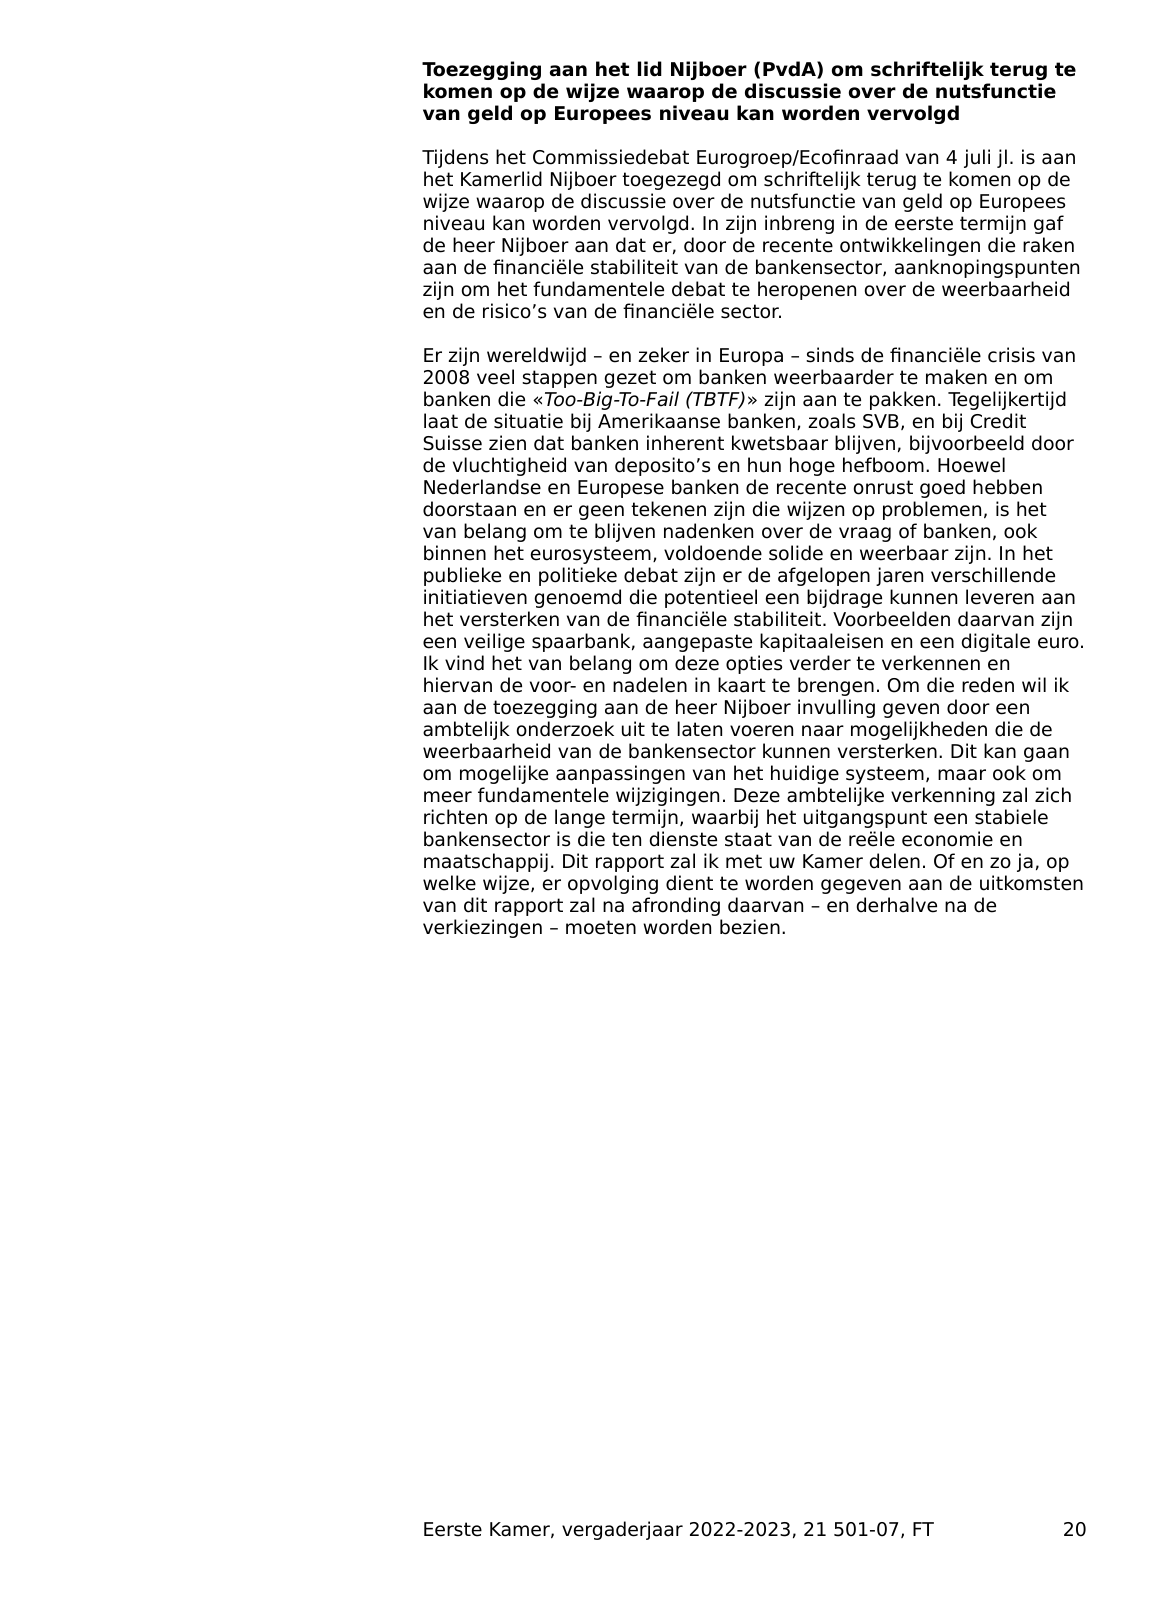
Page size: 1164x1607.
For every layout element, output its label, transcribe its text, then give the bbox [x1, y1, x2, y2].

text Er zijn wereldwijd – en zeker in Europa – sinds de financiële crisis van 2008 veel stappen gezet om banken weerbaarder te maken en om banken die «Too-Big-To-Fail (TBTF)» zijn aan te pakken. Tegelijkertijd laat de situatie bij Amerikaanse banken, zoals SVB, en bij Credit Suisse zien dat banken inherent kwetsbaar blijven, bijvoorbeeld door de vluchtigheid van deposito’s en hun hoge hefboom. Hoewel Nederlandse en Europese banken de recente onrust goed hebben doorstaan en er geen tekenen zijn die wijzen op problemen, is het van belang om te blijven nadenken over de vraag of banken, ook binnen het eurosysteem, voldoende solide en weerbaar zijn. In het publieke en politieke debat zijn er de afgelopen jaren verschillende initiatieven genoemd die potentieel een bijdrage kunnen leveren aan het versterken van de financiële stabiliteit. Voorbeelden daarvan zijn een veilige spaarbank, aangepaste kapitaaleisen en een digitale euro. Ik vind het van belang om deze opties verder te verkennen en hiervan de voor- en nadelen in kaart te brengen. Om die reden wil ik aan de toezegging aan de heer Nijboer invulling geven door een ambtelijk onderzoek uit te laten voeren naar mogelijkheden die de weerbaarheid van de bankensector kunnen versterken. Dit kan gaan om mogelijke aanpassingen van het huidige systeem, maar ook om meer fundamentele wijzigingen. Deze ambtelijke verkenning zal zich richten op de lange termijn, waarbij het uitgangspunt een stabiele bankensector is die ten dienste staat van de reële economie en maatschappij. Dit rapport zal ik met uw Kamer delen. Of en zo ja, op welke wijze, er opvolging dient te worden gegeven aan de uitkomsten van dit rapport zal na afronding daarvan – en derhalve na de verkiezingen – moeten worden bezien. [422, 345, 1087, 939]
text Tijdens het Commissiedebat Eurogroep/Ecofinraad van 4 juli jl. is aan het Kamerlid Nijboer toegezegd om schriftelijk terug te komen op de wijze waarop de discussie over de nutsfunctie van geld op Europees niveau kan worden vervolgd. In zijn inbreng in de eerste termijn gaf de heer Nijboer aan dat er, door de recente ontwikkelingen die raken aan de financiële stabiliteit van de bankensector, aanknopingspunten zijn om het fundamentele debat te heropenen over de weerbaarheid en de risico’s van de financiële sector. [422, 147, 1087, 323]
subtitle Toezegging aan het lid Nijboer (PvdA) om schriftelijk terug te komen op de wijze waarop de discussie over de nutsfunctie van geld op Europees niveau kan worden vervolgd [422, 59, 1087, 125]
